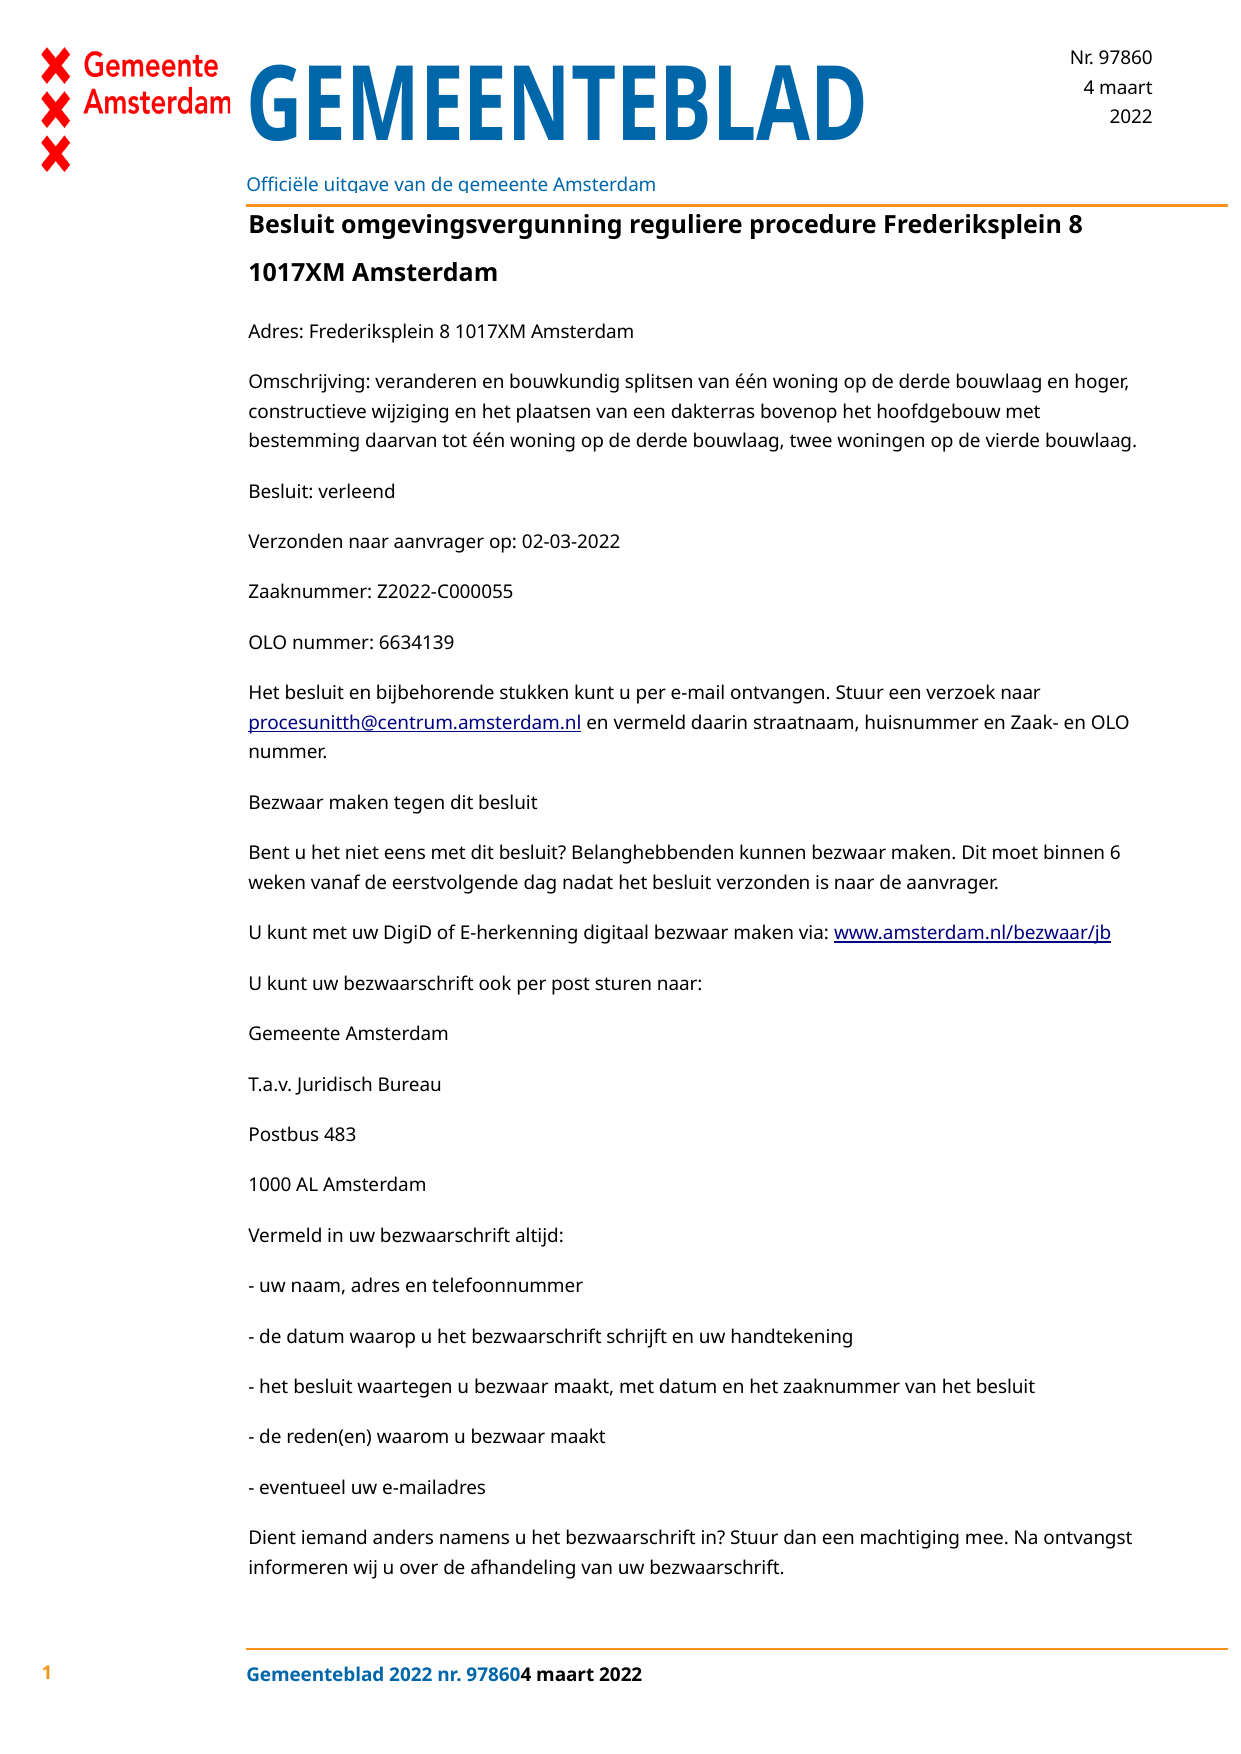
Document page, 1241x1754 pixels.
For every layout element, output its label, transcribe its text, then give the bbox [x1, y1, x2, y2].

text Verzonden naar aanvrager op: 02-03-2022 [248, 528, 1152, 554]
text Bent u het niet eens met dit besluit? Belanghebbenden kunnen bezwaar maken. Dit moet binnen 6 weken vanaf de eerstvolgende dag nadat het besluit verzonden is naar de aanvrager. [248, 839, 1152, 895]
text Omschrijving: veranderen en bouwkundig splitsen van één woning op de derde bouwlaag en hoger, constructieve wijziging en het plaatsen van een dakterras bovenop het hoofdgebouw met bestemming daarvan tot één woning op de derde bouwlaag, twee woningen op de vierde bouwlaag. [248, 368, 1152, 453]
text Gemeente Amsterdam [248, 1020, 1152, 1046]
text Besluit: verleend [248, 478, 1152, 504]
text Adres: Frederiksplein 8 1017XM Amsterdam [248, 318, 1152, 344]
text - eventueel uw e-mailadres [248, 1474, 1152, 1500]
text - uw naam, adres en telefoonnummer [248, 1272, 1152, 1298]
text Besluit omgevingsvergunning reguliere procedure Frederiksplein 8 1017XM Amsterdam [248, 207, 1152, 288]
picture [41, 47, 231, 172]
text 1000 AL Amsterdam [248, 1172, 1152, 1197]
text U kunt uw bezwaarschrift ook per post sturen naar: [248, 970, 1152, 996]
text Bezwaar maken tegen dit besluit [248, 789, 1152, 815]
text Postbus 483 [248, 1121, 1152, 1147]
text T.a.v. Juridisch Bureau [248, 1071, 1152, 1097]
text OLO nummer: 6634139 [248, 629, 1152, 655]
text - het besluit waartegen u bezwaar maakt, met datum en het zaaknummer van het besluit [248, 1373, 1152, 1399]
text Het besluit en bijbehorende stukken kunt u per e-mail ontvangen. Stuur een verzoek naar procesunitth@centrum.amsterdam.nl en vermeld daarin straatnaam, huisnummer en Zaak- en OLO nummer. [248, 679, 1152, 764]
text Vermeld in uw bezwaarschrift altijd: [248, 1222, 1152, 1248]
text - de datum waarop u het bezwaarschrift schrijft en uw handtekening [248, 1323, 1152, 1349]
text - de reden(en) waarom u bezwaar maakt [248, 1424, 1152, 1449]
text Zaaknummer: Z2022-C000055 [248, 579, 1152, 604]
text Dient iemand anders namens u het bezwaarschrift in? Stuur dan een machtiging mee. Na ontvangst informeren wij u over de afhandeling van uw bezwaarschrift. [248, 1524, 1152, 1580]
text U kunt met uw DigiD of E-herkenning digitaal bezwaar maken via: www.amsterdam.nl/bezwaar/jb [248, 919, 1152, 945]
